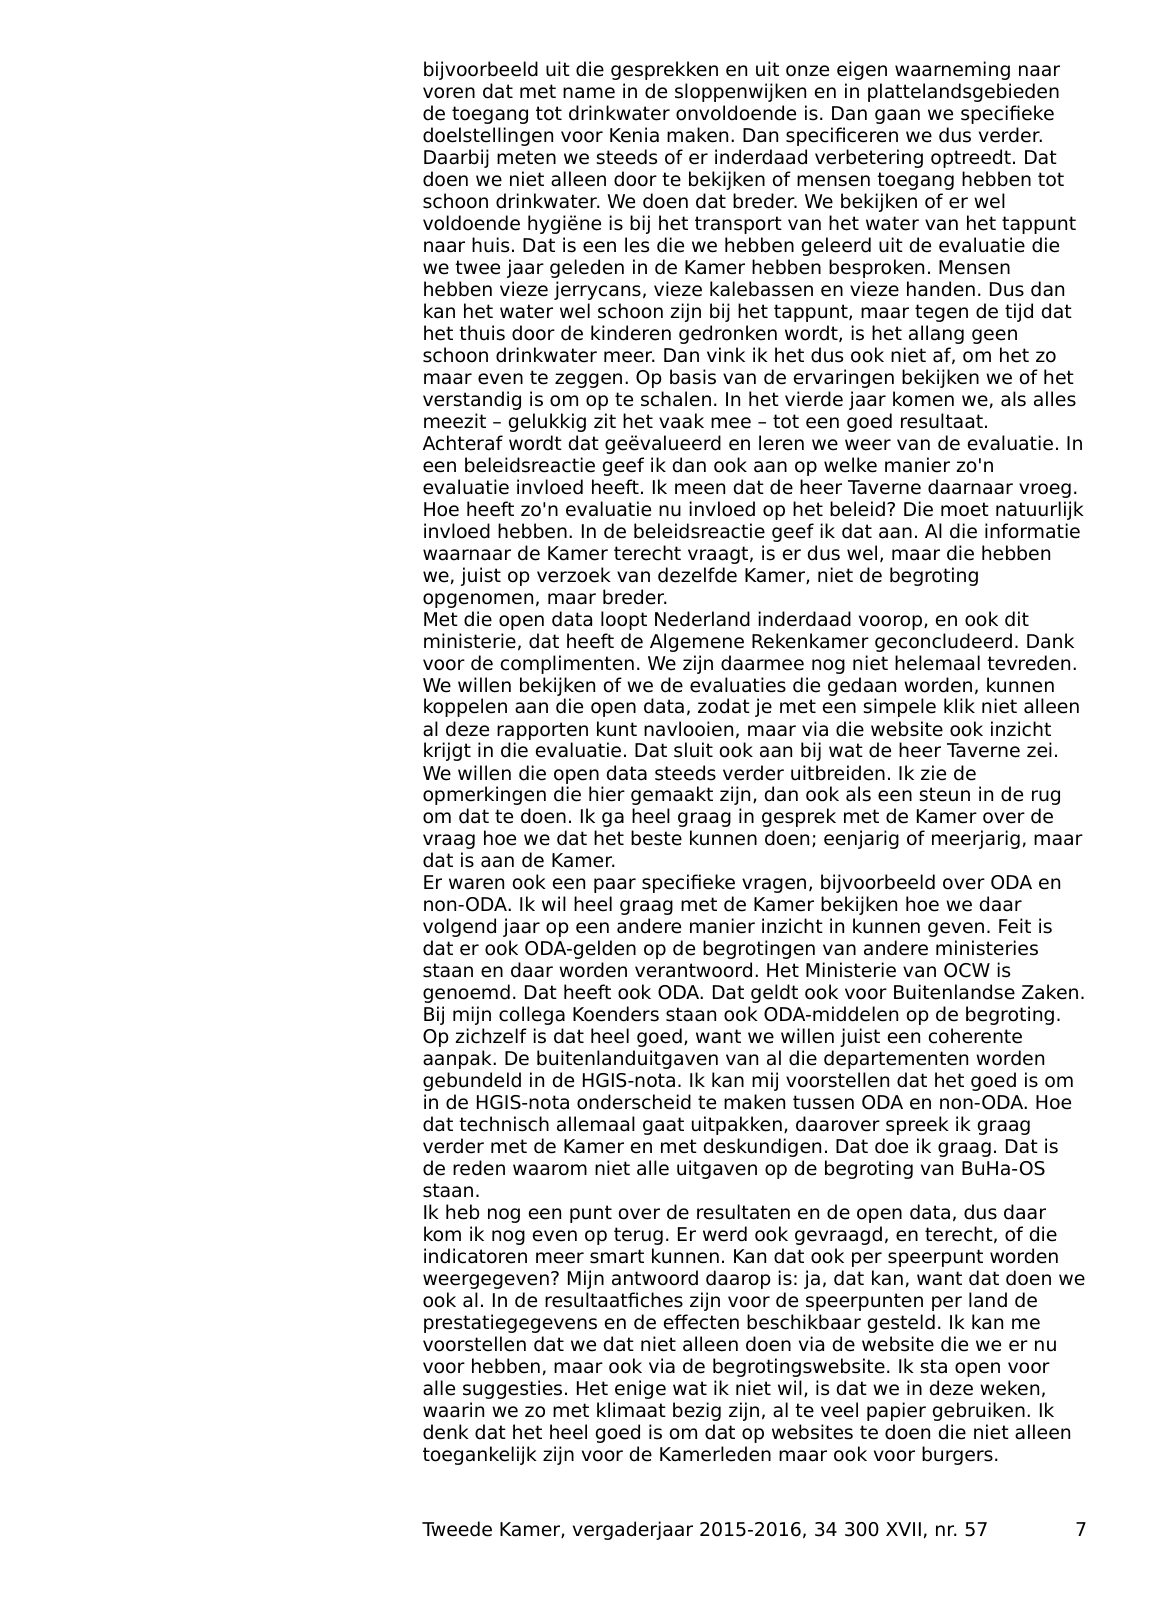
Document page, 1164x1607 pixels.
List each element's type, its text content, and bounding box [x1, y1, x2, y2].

text Ik heb nog een punt over de resultaten en de open data, dus daar kom ik nog even op terug. Er werd ook gevraagd, en terecht, of die indicatoren meer smart kunnen. Kan dat ook per speerpunt worden weergegeven? Mijn antwoord daarop is: ja, dat kan, want dat doen we ook al. In de resultaatfiches zijn voor de speerpunten per land de prestatiegegevens en de effecten beschikbaar gesteld. Ik kan me voorstellen dat we dat niet alleen doen via de website die we er nu voor hebben, maar ook via de begrotingswebsite. Ik sta open voor alle suggesties. Het enige wat ik niet wil, is dat we in deze weken, waarin we zo met klimaat bezig zijn, al te veel papier gebruiken. Ik denk dat het heel goed is om dat op websites te doen die niet alleen toegankelijk zijn voor de Kamerleden maar ook voor burgers. [422, 1202, 1087, 1466]
text bijvoorbeeld uit die gesprekken en uit onze eigen waarneming naar voren dat met name in de sloppenwijken en in plattelandsgebieden de toegang tot drinkwater onvoldoende is. Dan gaan we specifieke doelstellingen voor Kenia maken. Dan specificeren we dus verder. Daarbij meten we steeds of er inderdaad verbetering optreedt. Dat doen we niet alleen door te bekijken of mensen toegang hebben tot schoon drinkwater. We doen dat breder. We bekijken of er wel voldoende hygiëne is bij het transport van het water van het tappunt naar huis. Dat is een les die we hebben geleerd uit de evaluatie die we twee jaar geleden in de Kamer hebben besproken. Mensen hebben vieze jerrycans, vieze kalebassen en vieze handen. Dus dan kan het water wel schoon zijn bij het tappunt, maar tegen de tijd dat het thuis door de kinderen gedronken wordt, is het allang geen schoon drinkwater meer. Dan vink ik het dus ook niet af, om het zo maar even te zeggen. Op basis van de ervaringen bekijken we of het verstandig is om op te schalen. In het vierde jaar komen we, als alles meezit – gelukkig zit het vaak mee – tot een goed resultaat. [422, 59, 1087, 433]
text Er waren ook een paar specifieke vragen, bijvoorbeeld over ODA en non-ODA. Ik wil heel graag met de Kamer bekijken hoe we daar volgend jaar op een andere manier inzicht in kunnen geven. Feit is dat er ook ODA-gelden op de begrotingen van andere ministeries staan en daar worden verantwoord. Het Ministerie van OCW is genoemd. Dat heeft ook ODA. Dat geldt ook voor Buitenlandse Zaken. Bij mijn collega Koenders staan ook ODA-middelen op de begroting. Op zichzelf is dat heel goed, want we willen juist een coherente aanpak. De buitenlanduitgaven van al die departementen worden gebundeld in de HGIS-nota. Ik kan mij voorstellen dat het goed is om in de HGIS-nota onderscheid te maken tussen ODA en non-ODA. Hoe dat technisch allemaal gaat uitpakken, daarover spreek ik graag verder met de Kamer en met deskundigen. Dat doe ik graag. Dat is de reden waarom niet alle uitgaven op de begroting van BuHa-OS staan. [422, 872, 1087, 1202]
text Achteraf wordt dat geëvalueerd en leren we weer van de evaluatie. In een beleidsreactie geef ik dan ook aan op welke manier zo'n evaluatie invloed heeft. Ik meen dat de heer Taverne daarnaar vroeg. Hoe heeft zo'n evaluatie nu invloed op het beleid? Die moet natuurlijk invloed hebben. In de beleidsreactie geef ik dat aan. Al die informatie waarnaar de Kamer terecht vraagt, is er dus wel, maar die hebben we, juist op verzoek van dezelfde Kamer, niet de begroting opgenomen, maar breder. [422, 433, 1087, 608]
text Met die open data loopt Nederland inderdaad voorop, en ook dit ministerie, dat heeft de Algemene Rekenkamer geconcludeerd. Dank voor de complimenten. We zijn daarmee nog niet helemaal tevreden. We willen bekijken of we de evaluaties die gedaan worden, kunnen koppelen aan die open data, zodat je met een simpele klik niet alleen al deze rapporten kunt navlooien, maar via die website ook inzicht krijgt in die evaluatie. Dat sluit ook aan bij wat de heer Taverne zei. We willen die open data steeds verder uitbreiden. Ik zie de opmerkingen die hier gemaakt zijn, dan ook als een steun in de rug om dat te doen. Ik ga heel graag in gesprek met de Kamer over de vraag hoe we dat het beste kunnen doen; eenjarig of meerjarig, maar dat is aan de Kamer. [422, 608, 1087, 872]
